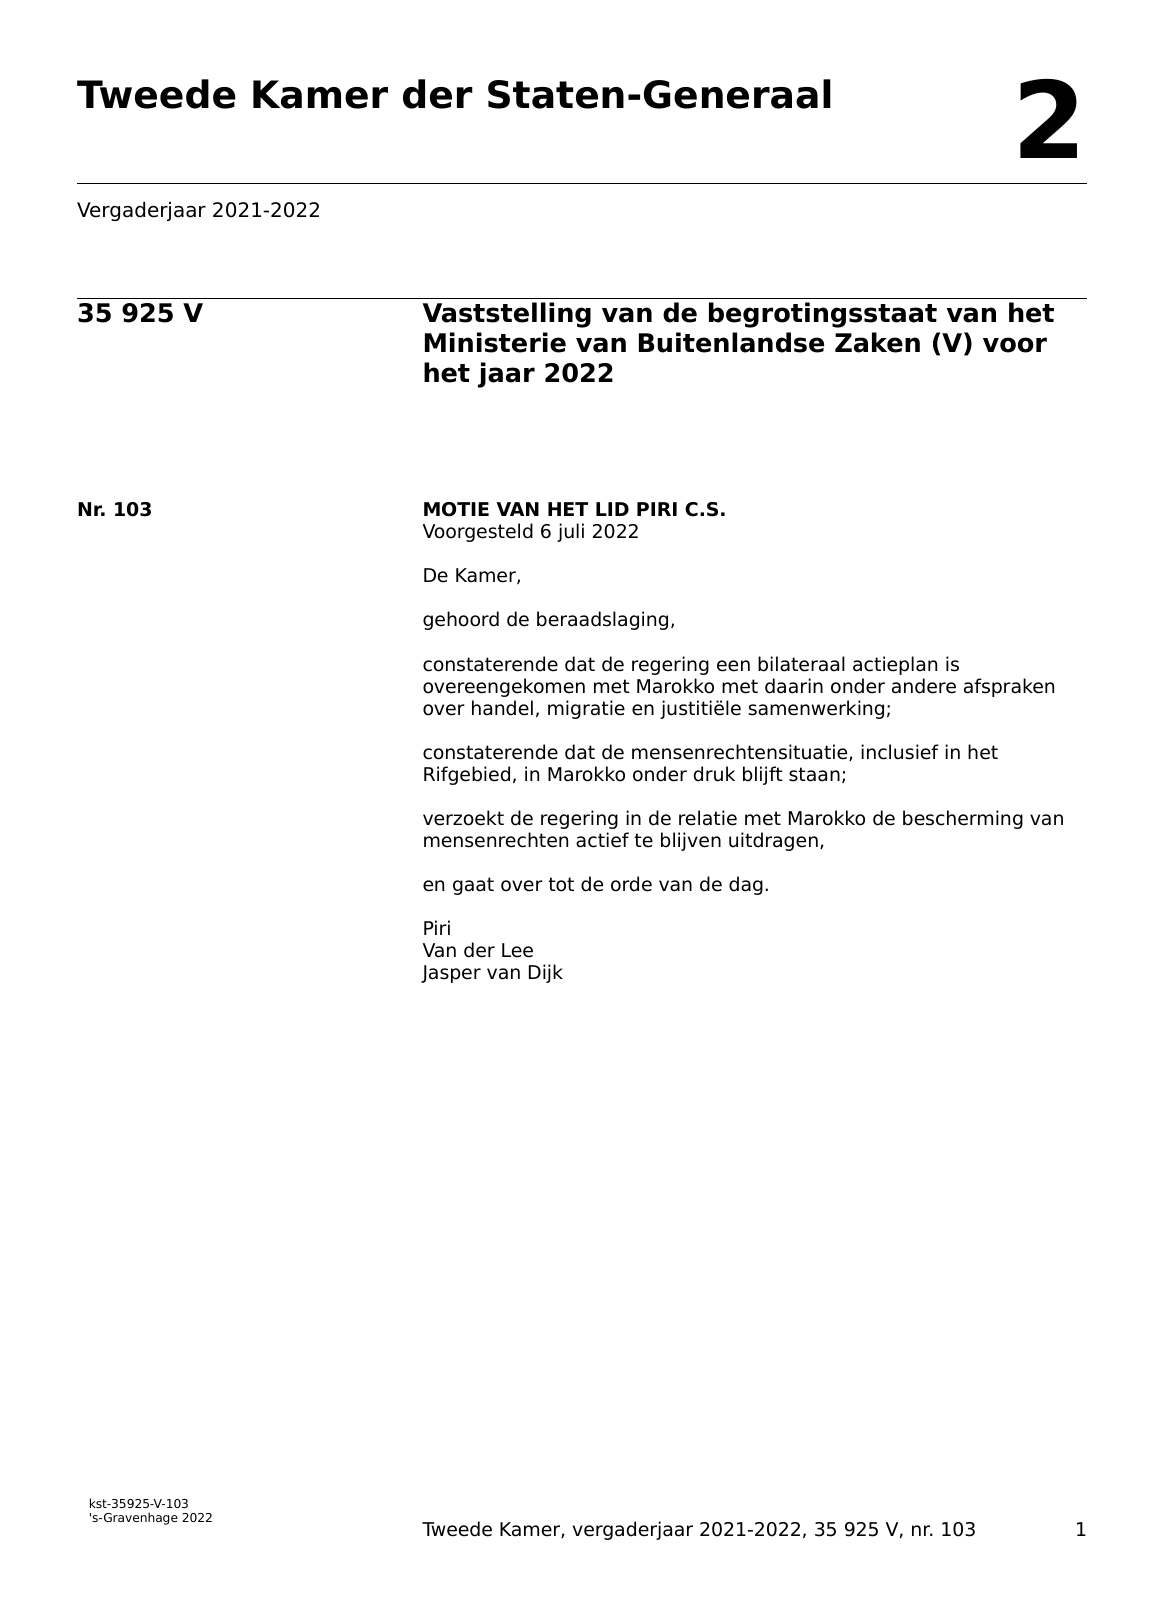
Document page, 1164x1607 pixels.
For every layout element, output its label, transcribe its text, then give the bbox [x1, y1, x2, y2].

text verzoekt de regering in de relatie met Marokko de bescherming van mensenrechten actief te blijven uitdragen, [422, 808, 1087, 852]
text 's-Gravenhage 2022 [88, 1511, 323, 1525]
text en gaat over tot de orde van de dag. [422, 874, 1087, 896]
text kst-35925-V-103 [88, 1497, 323, 1511]
text constaterende dat de regering een bilateraal actieplan is overeengekomen met Marokko met daarin onder andere afspraken over handel, migratie en justitiële samenwerking; [422, 653, 1087, 719]
table_cell Vergaderjaar 2021-2022 [77, 184, 1087, 298]
text Van der Lee [422, 940, 1087, 962]
table_header 2 [886, 59, 1087, 183]
text Jasper van Dijk [422, 962, 1087, 984]
text De Kamer, [422, 565, 1087, 587]
text Voorgesteld 6 juli 2022 [422, 521, 1087, 543]
table_header Tweede Kamer der Staten-Generaal [77, 59, 886, 183]
subtitle Nr. 103 MOTIE VAN HET LID PIRI C.S. [77, 499, 1087, 521]
text Piri [422, 918, 1087, 940]
text constaterende dat de mensenrechtensituatie, inclusief in het Rifgebied, in Marokko onder druk blijft staan; [422, 742, 1087, 786]
subtitle 35 925 V Vaststelling van de begrotingsstaat van het Ministerie van Buitenlandse Zaken (V) voor het jaar 2022 [77, 299, 1087, 388]
text gehoord de beraadslaging, [422, 609, 1087, 631]
